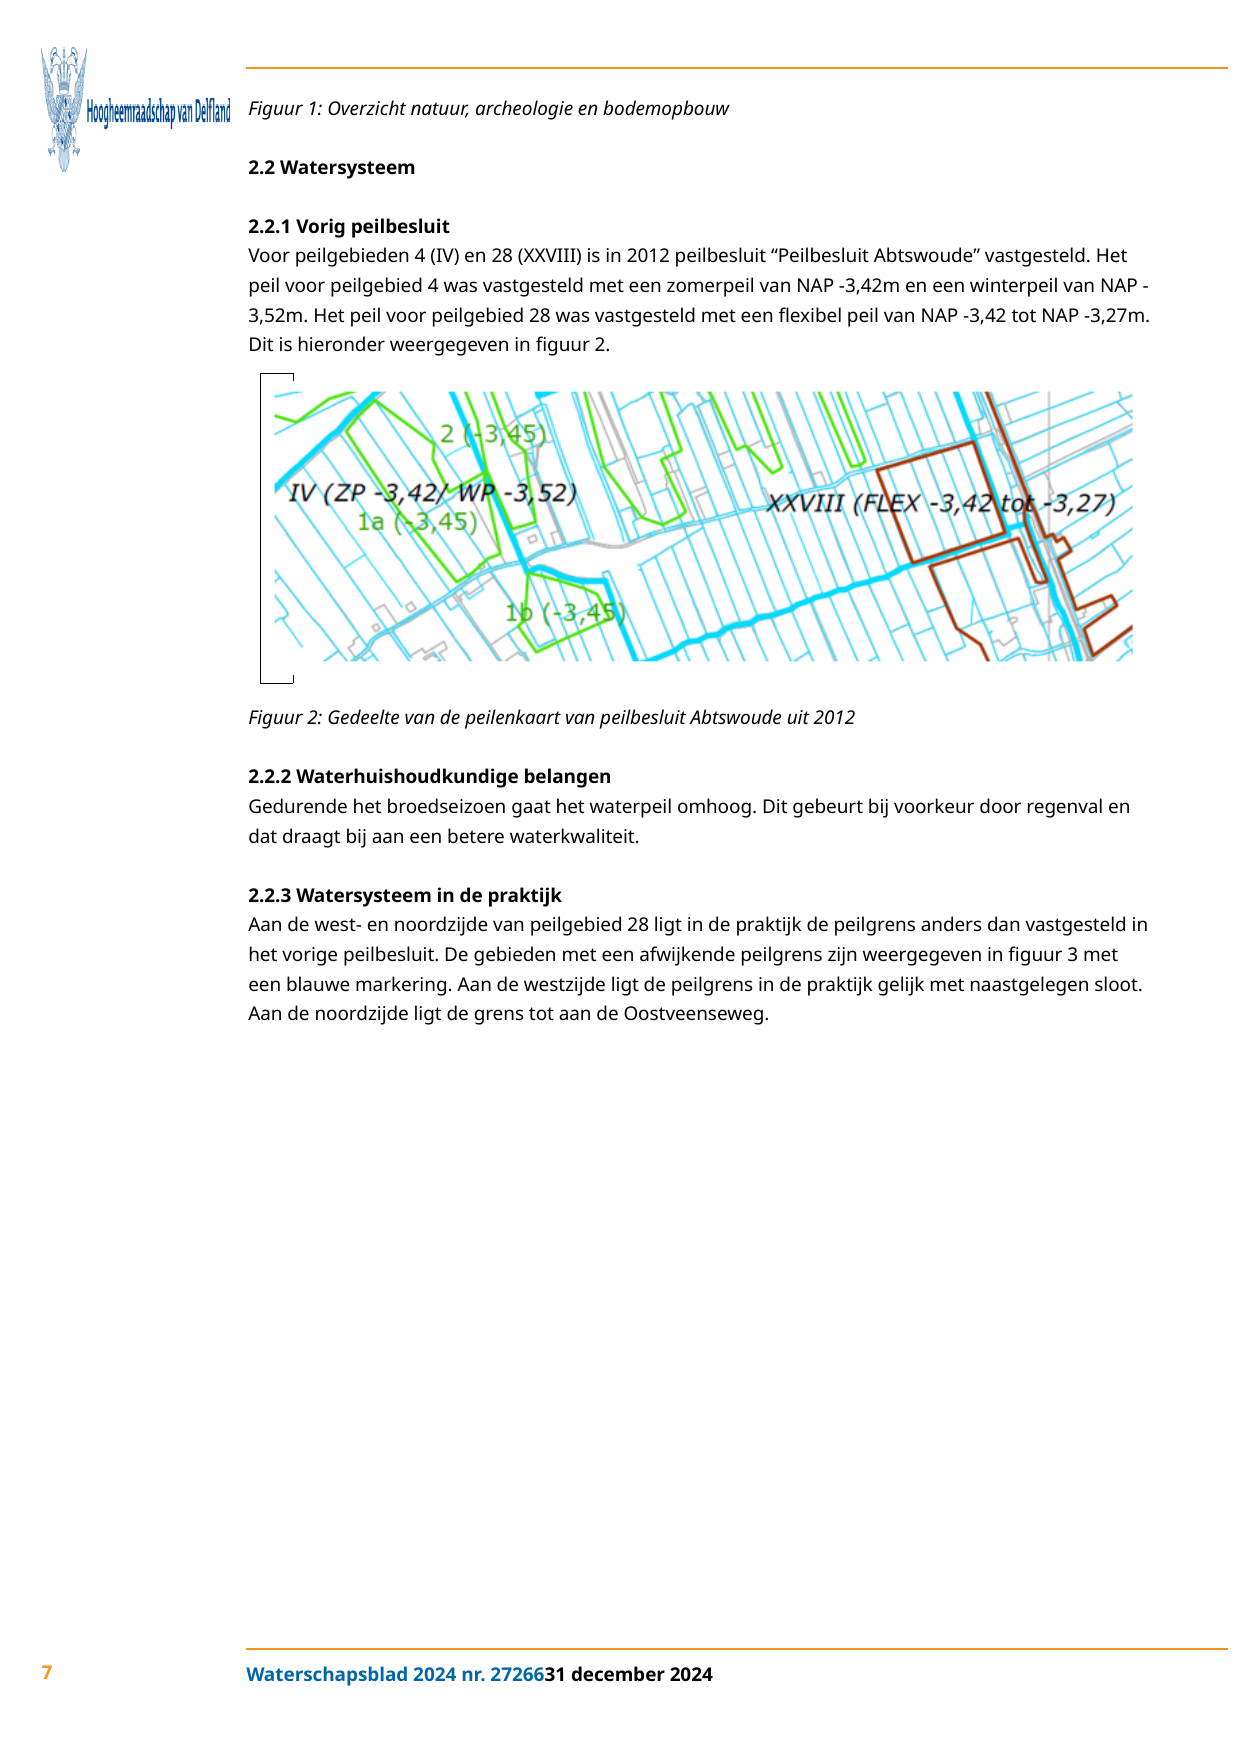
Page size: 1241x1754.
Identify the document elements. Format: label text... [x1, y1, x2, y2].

text 2.2.1 Vorig peilbesluit [248, 213, 1152, 239]
text Voor peilgebieden 4 (IV) en 28 (XXVIII) is in 2012 peilbesluit “Peilbesluit Abtswoude” vastgesteld. Het peil voor peilgebied 4 was vastgesteld met een zomerpeil van NAP -3,42m en een winterpeil van NAP -3,52m. Het peil voor peilgebied 28 was vastgesteld met een flexibel peil van NAP -3,42 tot NAP -3,27m. Dit is hieronder weergegeven in figuur 2. [248, 243, 1152, 357]
text Aan de west- en noordzijde van peilgebied 28 ligt in de praktijk de peilgrens anders dan vastgesteld in het vorige peilbesluit. De gebieden met een afwijkende peilgrens zijn weergegeven in figuur 3 met een blauwe markering. Aan de westzijde ligt de peilgrens in de praktijk gelijk met naastgelegen sloot. Aan de noordzijde ligt de grens tot aan de Oostveenseweg. [248, 912, 1152, 1026]
text 2.2.2 Waterhuishoudkundige belangen [248, 764, 1152, 789]
picture [268, 381, 1149, 675]
text Gedurende het broedseizoen gaat het waterpeil omhoog. Dit gebeurt bij voorkeur door regenval en dat draagt bij aan een betere waterkwaliteit. [248, 793, 1152, 848]
text Figuur 1: Overzicht natuur, archeologie en bodemopbouw [248, 95, 1152, 121]
text 2.2 Watersysteem [248, 154, 1152, 180]
text 2.2.3 Watersysteem in de praktijk [248, 882, 1152, 908]
picture [41, 47, 231, 172]
text Figuur 2: Gedeelte van de peilenkaart van peilbesluit Abtswoude uit 2012 [248, 704, 1152, 730]
